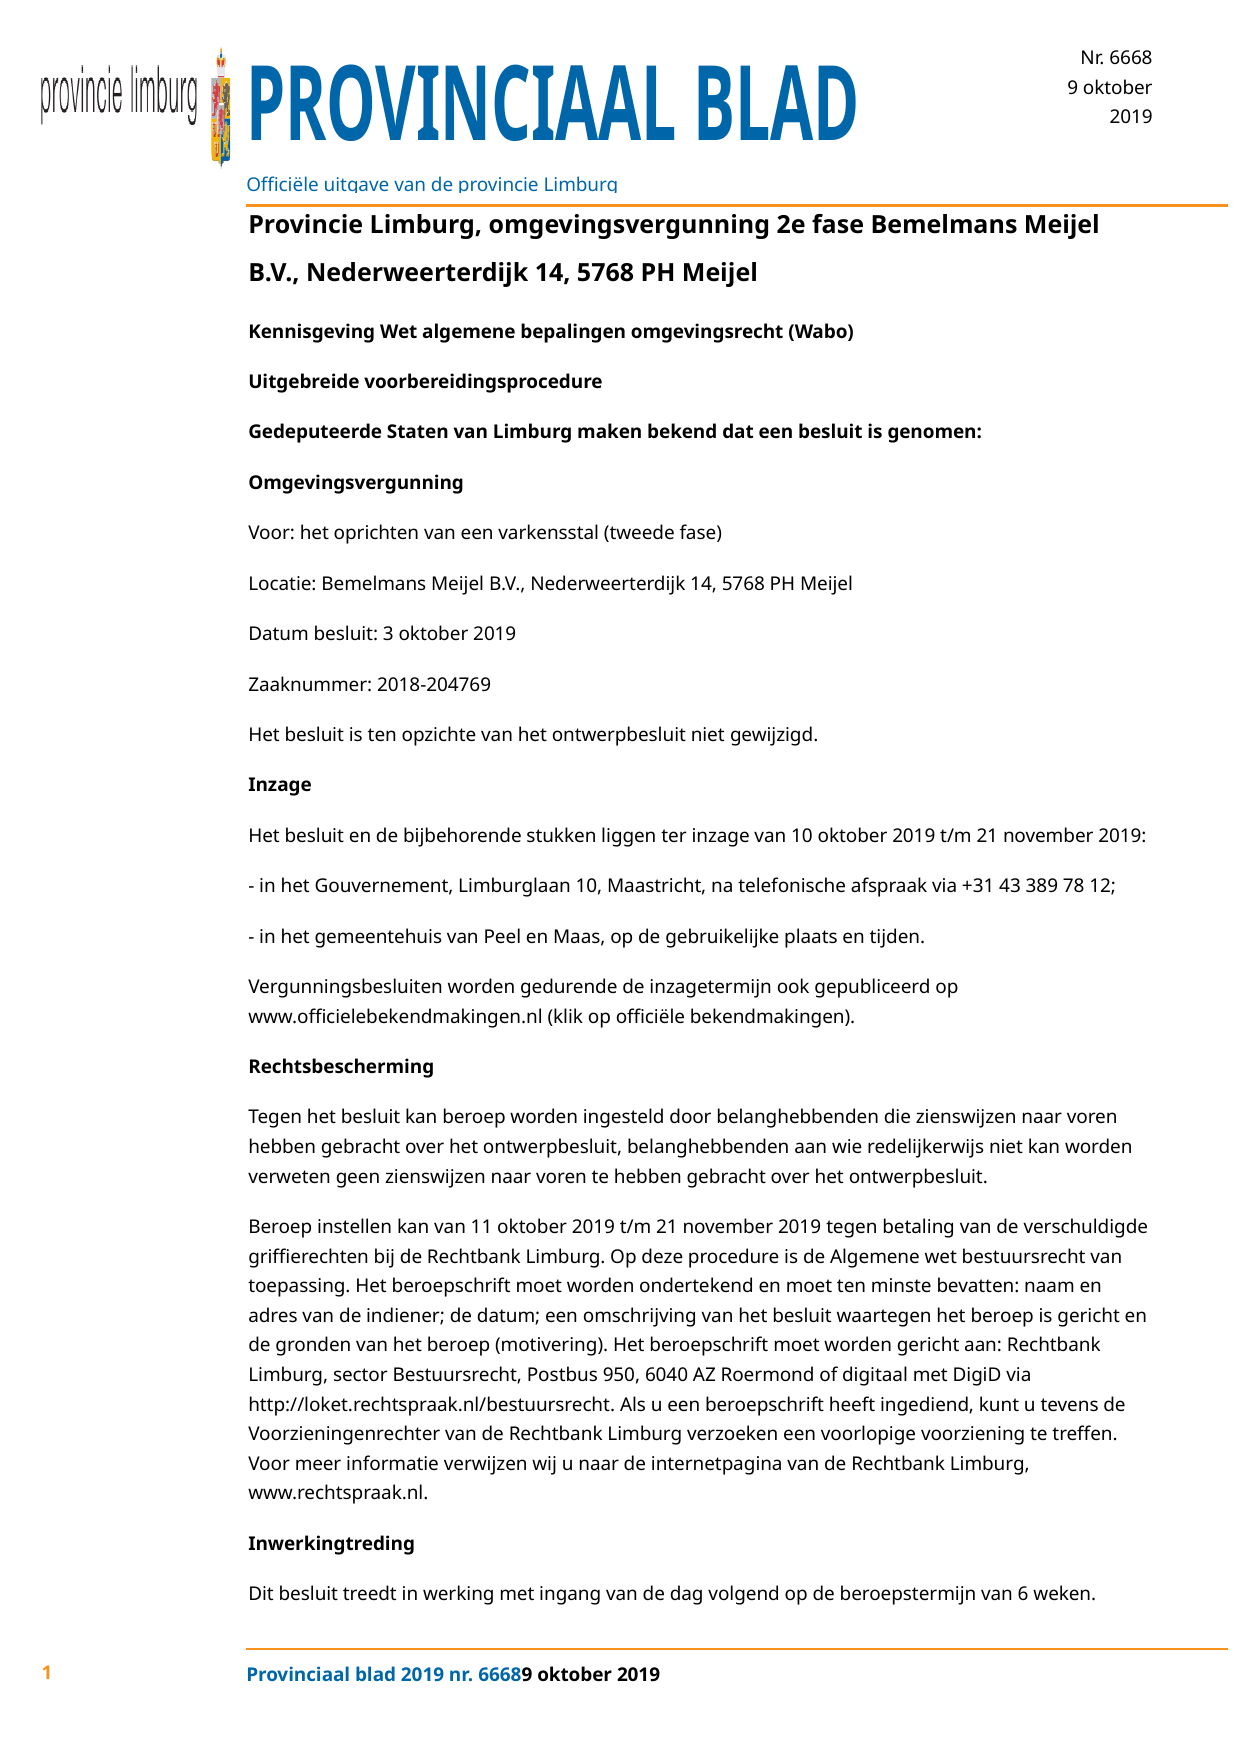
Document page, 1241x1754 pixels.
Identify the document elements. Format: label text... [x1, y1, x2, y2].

text Voor: het oprichten van een varkensstal (tweede fase) [248, 519, 1152, 545]
text Locatie: Bemelmans Meijel B.V., Nederweerterdijk 14, 5768 PH Meijel [248, 570, 1152, 596]
text Rechtsbescherming [248, 1053, 1152, 1079]
text Inzage [248, 772, 1152, 797]
picture [41, 47, 231, 172]
text Datum besluit: 3 oktober 2019 [248, 620, 1152, 646]
text Inwerkingtreding [248, 1530, 1152, 1556]
text Beroep instellen kan van 11 oktober 2019 t/m 21 november 2019 tegen betaling van de verschuldigde griffierechten bij de Rechtbank Limburg. Op deze procedure is de Algemene wet bestuursrecht van toepassing. Het beroepschrift moet worden ondertekend en moet ten minste bevatten: naam en adres van de indiener; de datum; een omschrijving van het besluit waartegen het beroep is gericht en de gronden van het beroep (motivering). Het beroepschrift moet worden gericht aan: Rechtbank Limburg, sector Bestuursrecht, Postbus 950, 6040 AZ Roermond of digitaal met DigiD via http://loket.rechtspraak.nl/bestuursrecht. Als u een beroepschrift heeft ingediend, kunt u tevens de Voorzieningenrechter van de Rechtbank Limburg verzoeken een voorlopige voorziening te treffen. Voor meer informatie verwijzen wij u naar de internetpagina van de Rechtbank Limburg, www.rechtspraak.nl. [248, 1213, 1152, 1505]
text Tegen het besluit kan beroep worden ingesteld door belanghebbenden die zienswijzen naar voren hebben gebracht over het ontwerpbesluit, belanghebbenden aan wie redelijkerwijs niet kan worden verweten geen zienswijzen naar voren te hebben gebracht over het ontwerpbesluit. [248, 1104, 1152, 1189]
text Dit besluit treedt in werking met ingang van de dag volgend op de beroepstermijn van 6 weken. [248, 1580, 1152, 1606]
text Provincie Limburg, omgevingsvergunning 2e fase Bemelmans Meijel B.V., Nederweerterdijk 14, 5768 PH Meijel [248, 207, 1152, 288]
text - in het Gouvernement, Limburglaan 10, Maastricht, na telefonische afspraak via +31 43 389 78 12; [248, 872, 1152, 898]
text Het besluit en de bijbehorende stukken liggen ter inzage van 10 oktober 2019 t/m 21 november 2019: [248, 822, 1152, 848]
text - in het gemeentehuis van Peel en Maas, op de gebruikelijke plaats en tijden. [248, 923, 1152, 949]
text Uitgebreide voorbereidingsprocedure [248, 368, 1152, 394]
text Vergunningsbesluiten worden gedurende de inzagetermijn ook gepubliceerd op www.officielebekendmakingen.nl (klik op officiële bekendmakingen). [248, 973, 1152, 1029]
text Omgevingsvergunning [248, 469, 1152, 495]
text Het besluit is ten opzichte van het ontwerpbesluit niet gewijzigd. [248, 721, 1152, 747]
text Gedeputeerde Staten van Limburg maken bekend dat een besluit is genomen: [248, 419, 1152, 444]
text Kennisgeving Wet algemene bepalingen omgevingsrecht (Wabo) [248, 318, 1152, 344]
text Zaaknummer: 2018-204769 [248, 671, 1152, 697]
